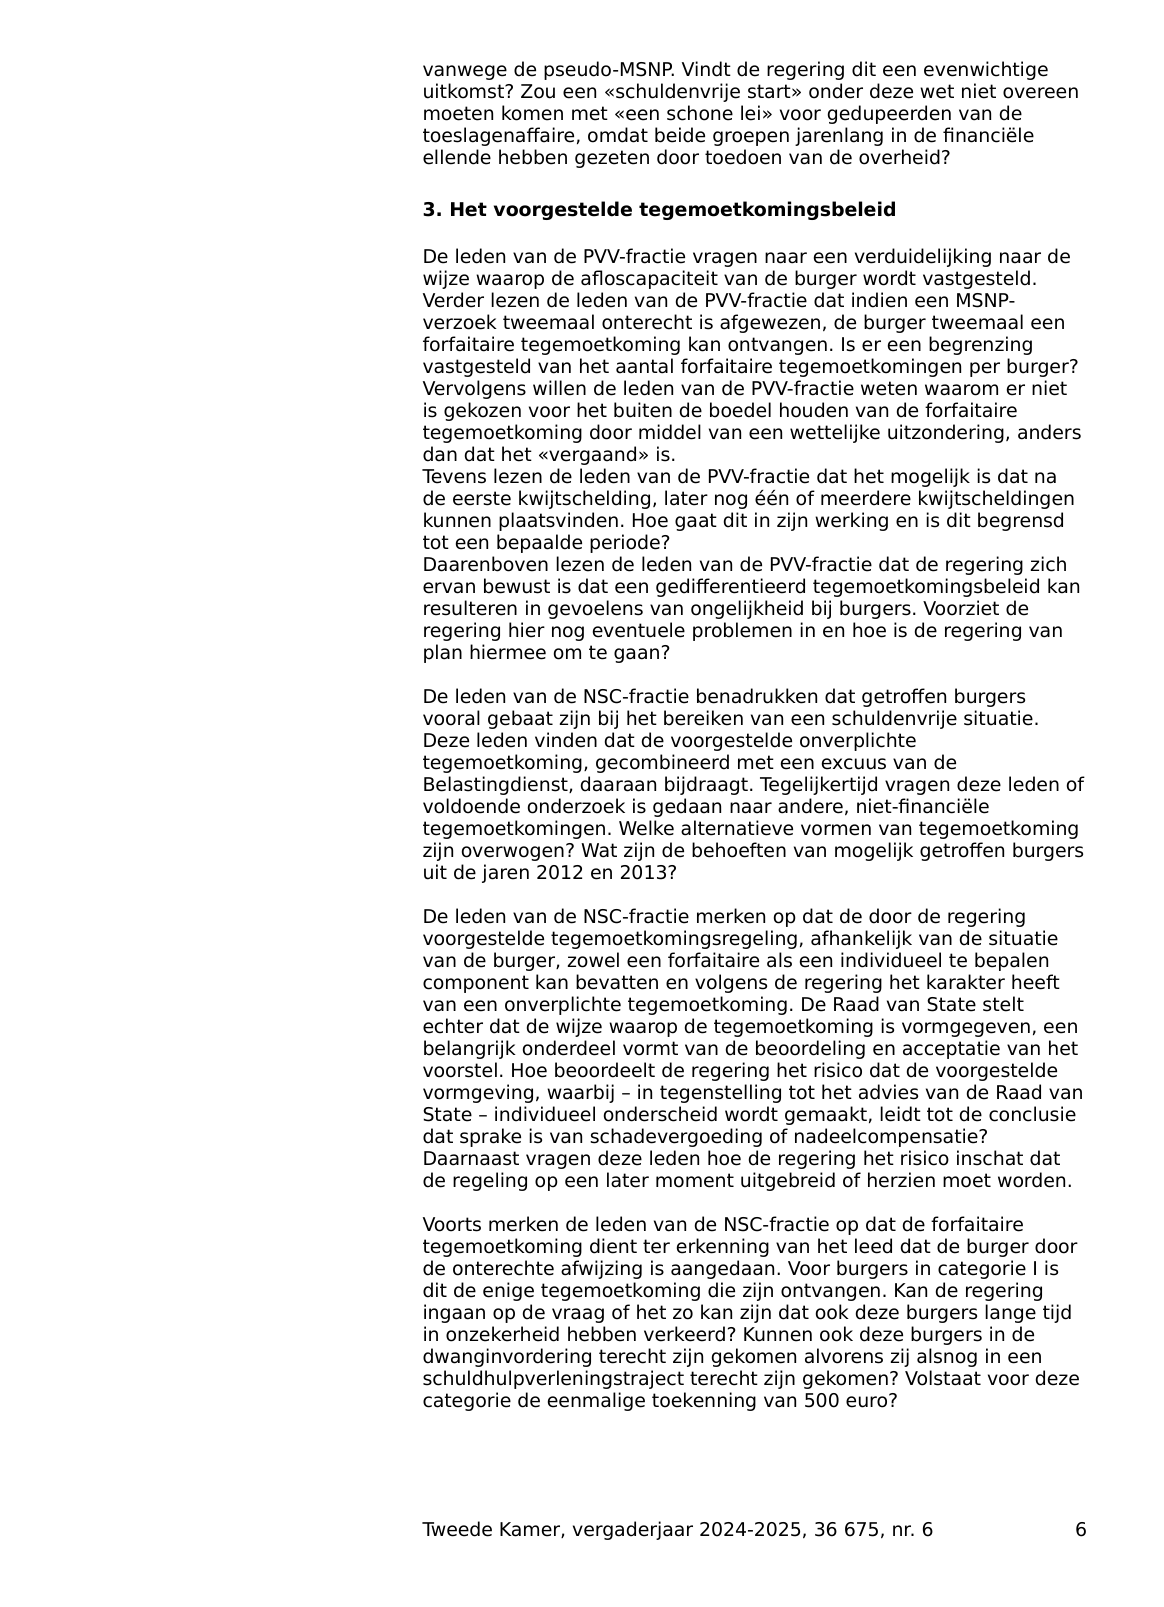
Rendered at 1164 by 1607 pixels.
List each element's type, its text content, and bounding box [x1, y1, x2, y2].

text Verder lezen de leden van de PVV-fractie dat indien een MSNP-verzoek tweemaal onterecht is afgewezen, de burger tweemaal een forfaitaire tegemoetkoming kan ontvangen. Is er een begrenzing vastgesteld van het aantal forfaitaire tegemoetkomingen per burger? [422, 290, 1087, 378]
text Voorts merken de leden van de NSC-fractie op dat de forfaitaire tegemoetkoming dient ter erkenning van het leed dat de burger door de onterechte afwijzing is aangedaan. Voor burgers in categorie I is dit de enige tegemoetkoming die zijn ontvangen. Kan de regering ingaan op de vraag of het zo kan zijn dat ook deze burgers lange tijd in onzekerheid hebben verkeerd? Kunnen ook deze burgers in de dwanginvordering terecht zijn gekomen alvorens zij alsnog in een schuldhulpverleningstraject terecht zijn gekomen? Volstaat voor deze categorie de eenmalige toekenning van 500 euro? [422, 1214, 1087, 1411]
text Daarenboven lezen de leden van de PVV-fractie dat de regering zich ervan bewust is dat een gedifferentieerd tegemoetkomingsbeleid kan resulteren in gevoelens van ongelijkheid bij burgers. Voorziet de regering hier nog eventuele problemen in en hoe is de regering van plan hiermee om te gaan? [422, 554, 1087, 663]
text Vervolgens willen de leden van de PVV-fractie weten waarom er niet is gekozen voor het buiten de boedel houden van de forfaitaire tegemoetkoming door middel van een wettelijke uitzondering, anders dan dat het «vergaand» is. [422, 378, 1087, 466]
text De leden van de PVV-fractie vragen naar een verduidelijking naar de wijze waarop de afloscapaciteit van de burger wordt vastgesteld. [422, 246, 1087, 290]
text vanwege de pseudo-MSNP. Vindt de regering dit een evenwichtige uitkomst? Zou een «schuldenvrije start» onder deze wet niet overeen moeten komen met «een schone lei» voor gedupeerden van de toeslagenaffaire, omdat beide groepen jarenlang in de financiële ellende hebben gezeten door toedoen van de overheid? [422, 59, 1087, 169]
text De leden van de NSC-fractie merken op dat de door de regering voorgestelde tegemoetkomingsregeling, afhankelijk van de situatie van de burger, zowel een forfaitaire als een individueel te bepalen component kan bevatten en volgens de regering het karakter heeft van een onverplichte tegemoetkoming. De Raad van State stelt echter dat de wijze waarop de tegemoetkoming is vormgegeven, een belangrijk onderdeel vormt van de beoordeling en acceptatie van het voorstel. Hoe beoordeelt de regering het risico dat de voorgestelde vormgeving, waarbij – in tegenstelling tot het advies van de Raad van State – individueel onderscheid wordt gemaakt, leidt tot de conclusie dat sprake is van schadevergoeding of nadeelcompensatie? Daarnaast vragen deze leden hoe de regering het risico inschat dat de regeling op een later moment uitgebreid of herzien moet worden. [422, 906, 1087, 1191]
text Tevens lezen de leden van de PVV-fractie dat het mogelijk is dat na de eerste kwijtschelding, later nog één of meerdere kwijtscheldingen kunnen plaatsvinden. Hoe gaat dit in zijn werking en is dit begrensd tot een bepaalde periode? [422, 466, 1087, 554]
text De leden van de NSC-fractie benadrukken dat getroffen burgers vooral gebaat zijn bij het bereiken van een schuldenvrije situatie. Deze leden vinden dat de voorgestelde onverplichte tegemoetkoming, gecombineerd met een excuus van de Belastingdienst, daaraan bijdraagt. Tegelijkertijd vragen deze leden of voldoende onderzoek is gedaan naar andere, niet-financiële tegemoetkomingen. Welke alternatieve vormen van tegemoetkoming zijn overwogen? Wat zijn de behoeften van mogelijk getroffen burgers uit de jaren 2012 en 2013? [422, 686, 1087, 883]
subtitle 3. Het voorgestelde tegemoetkomingsbeleid [422, 199, 1087, 221]
